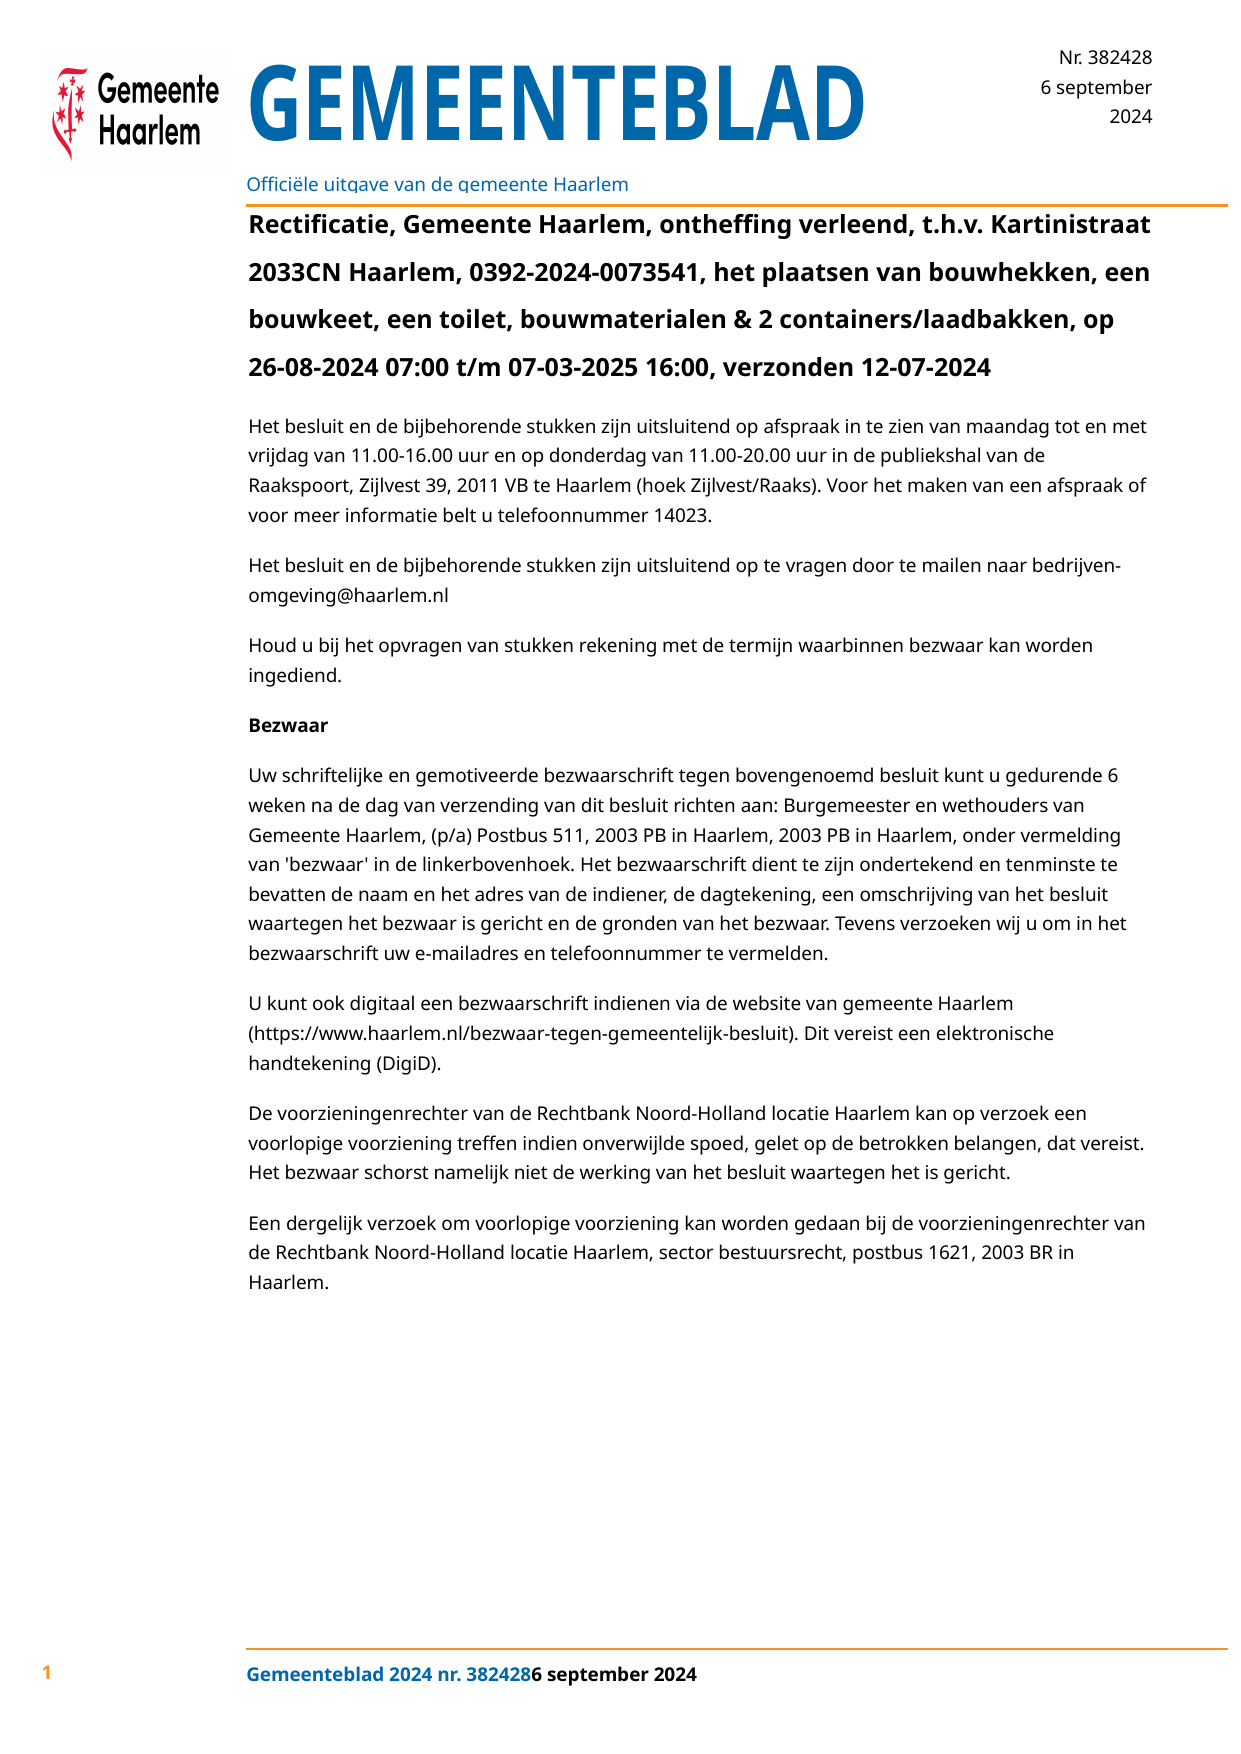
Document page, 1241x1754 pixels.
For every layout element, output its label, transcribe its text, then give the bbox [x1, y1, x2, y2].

text Het besluit en de bijbehorende stukken zijn uitsluitend op afspraak in te zien van maandag tot en met vrijdag van 11.00-16.00 uur en op donderdag van 11.00-20.00 uur in de publiekshal van de Raakspoort, Zijlvest 39, 2011 VB te Haarlem (hoek Zijlvest/Raaks). Voor het maken van een afspraak of voor meer informatie belt u telefoonnummer 14023. [248, 413, 1152, 528]
text De voorzieningenrechter van de Rechtbank Noord-Holland locatie Haarlem kan op verzoek een voorlopige voorziening treffen indien onverwijlde spoed, gelet op de betrokken belangen, dat vereist. Het bezwaar schorst namelijk niet de werking van het besluit waartegen het is gericht. [248, 1100, 1152, 1185]
text Rectificatie, Gemeente Haarlem, ontheffing verleend, t.h.v. Kartinistraat 2033CN Haarlem, 0392-2024-0073541, het plaatsen van bouwhekken, een bouwkeet, een toilet, bouwmaterialen & 2 containers/laadbakken, op 26-08-2024 07:00 t/m 07-03-2025 16:00, verzonden 12-07-2024 [248, 207, 1152, 384]
text Uw schriftelijke en gemotiveerde bezwaarschrift tegen bovengenoemd besluit kunt u gedurende 6 weken na de dag van verzending van dit besluit richten aan: Burgemeester en wethouders van Gemeente Haarlem, (p/a) Postbus 511, 2003 PB in Haarlem, 2003 PB in Haarlem, onder vermelding van 'bezwaar' in de linkerbovenhoek. Het bezwaarschrift dient te zijn ondertekend en tenminste te bevatten de naam en het adres van de indiener, de dagtekening, een omschrijving van het besluit waartegen het bezwaar is gericht en de gronden van het bezwaar. Tevens verzoeken wij u om in het bezwaarschrift uw e-mailadres en telefoonnummer te vermelden. [248, 763, 1152, 966]
text Bezwaar [248, 712, 1152, 738]
text U kunt ook digitaal een bezwaarschrift indienen via de website van gemeente Haarlem (https://www.haarlem.nl/bezwaar-tegen-gemeentelijk-besluit). Dit vereist een elektronische handtekening (DigiD). [248, 991, 1152, 1076]
picture [41, 47, 231, 172]
text Het besluit en de bijbehorende stukken zijn uitsluitend op te vragen door te mailen naar bedrijven-omgeving@haarlem.nl [248, 552, 1152, 608]
text Een dergelijk verzoek om voorlopige voorziening kan worden gedaan bij de voorzieningenrechter van de Rechtbank Noord-Holland locatie Haarlem, sector bestuursrecht, postbus 1621, 2003 BR in Haarlem. [248, 1210, 1152, 1295]
text Houd u bij het opvragen van stukken rekening met de termijn waarbinnen bezwaar kan worden ingediend. [248, 632, 1152, 688]
